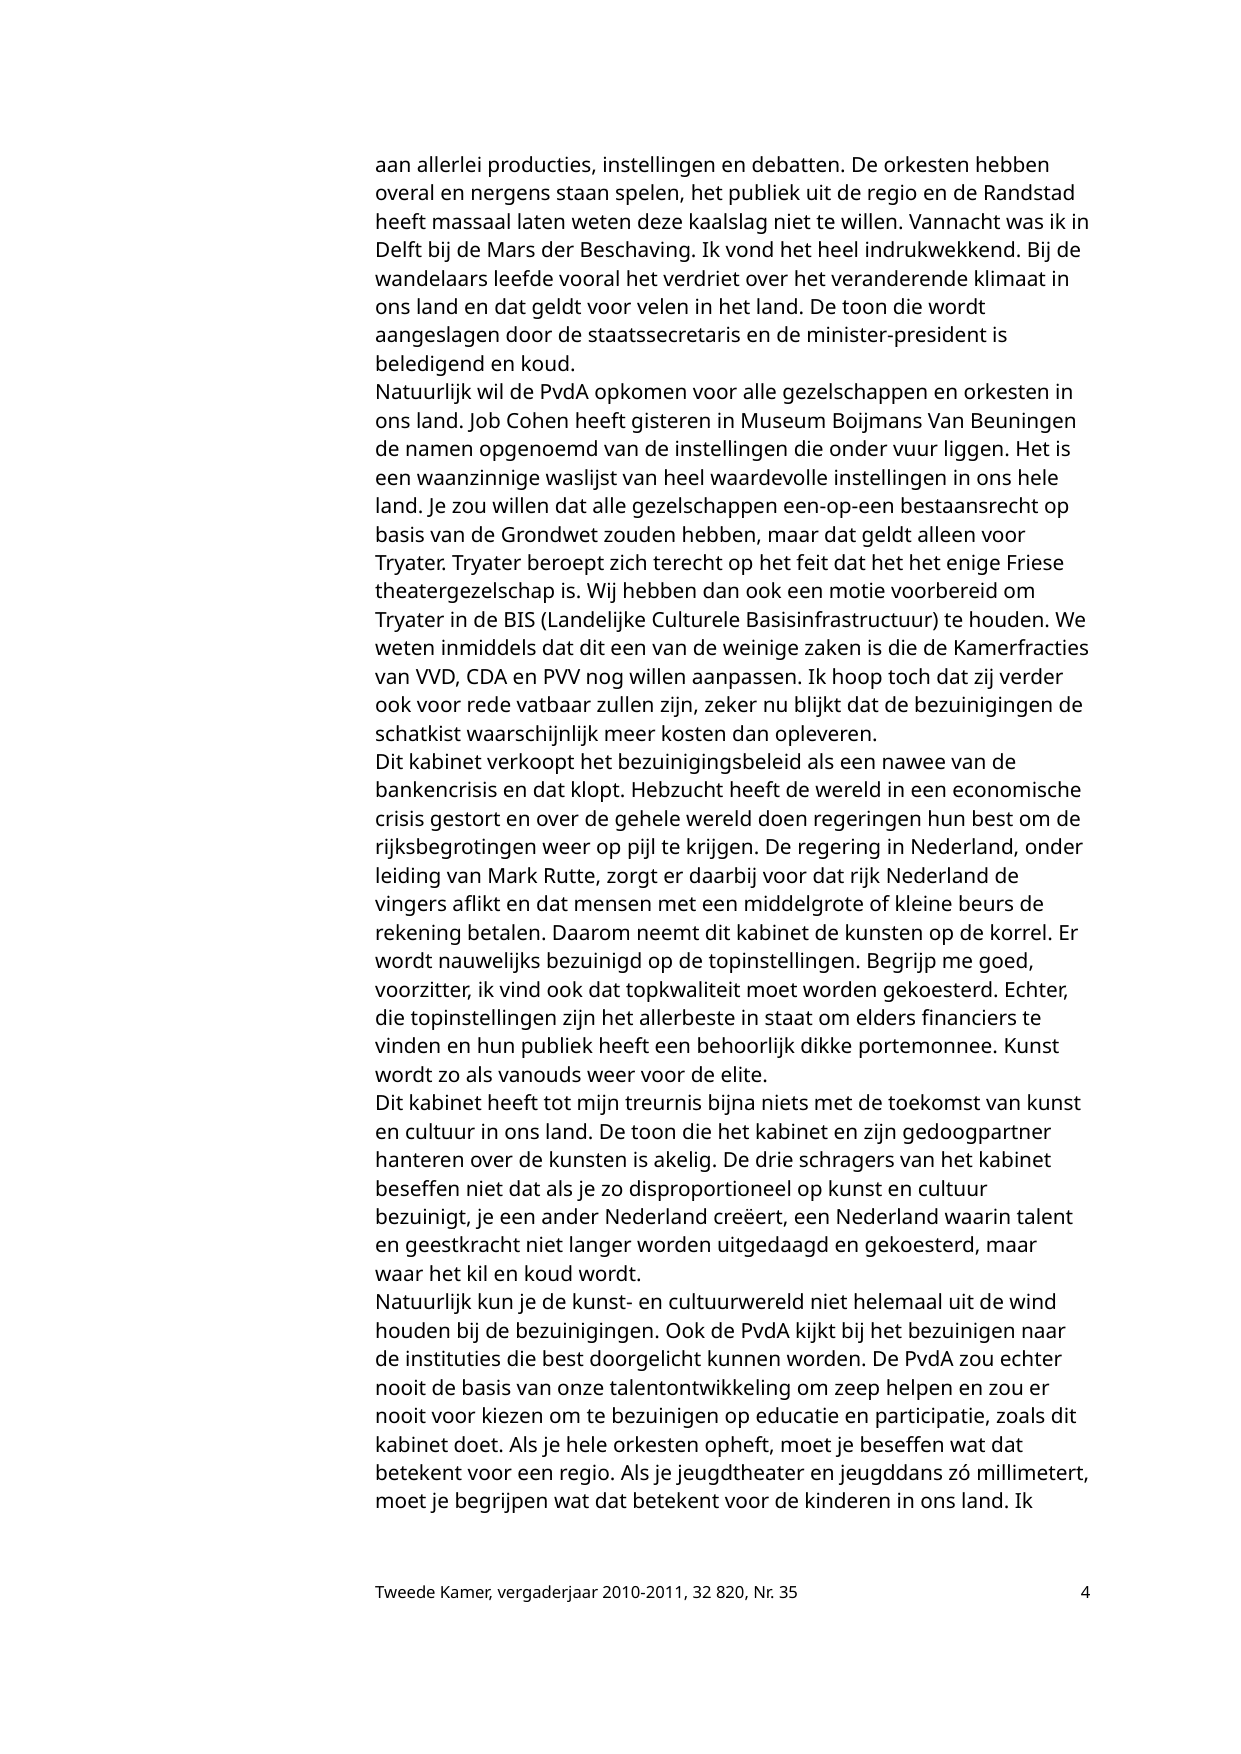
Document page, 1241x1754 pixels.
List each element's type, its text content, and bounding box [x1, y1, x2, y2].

text aan allerlei producties, instellingen en debatten. De orkesten hebben overal en nergens staan spelen, het publiek uit de regio en de Randstad heeft massaal laten weten deze kaalslag niet te willen. Vannacht was ik in Delft bij de Mars der Beschaving. Ik vond het heel indrukwekkend. Bij de wandelaars leefde vooral het verdriet over het veranderende klimaat in ons land en dat geldt voor velen in het land. De toon die wordt aangeslagen door de staatssecretaris en de minister-president is beledigend en koud. [375, 150, 1090, 377]
text Natuurlijk kun je de kunst- en cultuurwereld niet helemaal uit de wind houden bij de bezuinigingen. Ook de PvdA kijkt bij het bezuinigen naar de instituties die best doorgelicht kunnen worden. De PvdA zou echter nooit de basis van onze talentontwikkeling om zeep helpen en zou er nooit voor kiezen om te bezuinigen op educatie en participatie, zoals dit kabinet doet. Als je hele orkesten opheft, moet je beseffen wat dat betekent voor een regio. Als je jeugdtheater en jeugddans zó millimetert, moet je begrijpen wat dat betekent voor de kinderen in ons land. Ik [375, 1287, 1090, 1515]
text Natuurlijk wil de PvdA opkomen voor alle gezelschappen en orkesten in ons land. Job Cohen heeft gisteren in Museum Boijmans Van Beuningen de namen opgenoemd van de instellingen die onder vuur liggen. Het is een waanzinnige waslijst van heel waardevolle instellingen in ons hele land. Je zou willen dat alle gezelschappen een-op-een bestaansrecht op basis van de Grondwet zouden hebben, maar dat geldt alleen voor Tryater. Tryater beroept zich terecht op het feit dat het het enige Friese theatergezelschap is. Wij hebben dan ook een motie voorbereid om Tryater in de BIS (Landelijke Culturele Basisinfrastructuur) te houden. We weten inmiddels dat dit een van de weinige zaken is die de Kamerfracties van VVD, CDA en PVV nog willen aanpassen. Ik hoop toch dat zij verder ook voor rede vatbaar zullen zijn, zeker nu blijkt dat de bezuinigingen de schatkist waarschijnlijk meer kosten dan opleveren. [375, 377, 1090, 747]
text Dit kabinet heeft tot mijn treurnis bijna niets met de toekomst van kunst en cultuur in ons land. De toon die het kabinet en zijn gedoogpartner hanteren over de kunsten is akelig. De drie schragers van het kabinet beseffen niet dat als je zo disproportioneel op kunst en cultuur bezuinigt, je een ander Nederland creëert, een Nederland waarin talent en geestkracht niet langer worden uitgedaagd en gekoesterd, maar waar het kil en koud wordt. [375, 1088, 1090, 1287]
text Dit kabinet verkoopt het bezuinigingsbeleid als een nawee van de bankencrisis en dat klopt. Hebzucht heeft de wereld in een economische crisis gestort en over de gehele wereld doen regeringen hun best om de rijksbegrotingen weer op pijl te krijgen. De regering in Nederland, onder leiding van Mark Rutte, zorgt er daarbij voor dat rijk Nederland de vingers aflikt en dat mensen met een middelgrote of kleine beurs de rekening betalen. Daarom neemt dit kabinet de kunsten op de korrel. Er wordt nauwelijks bezuinigd op de topinstellingen. Begrijp me goed, voorzitter, ik vind ook dat topkwaliteit moet worden gekoesterd. Echter, die topinstellingen zijn het allerbeste in staat om elders financiers te vinden en hun publiek heeft een behoorlijk dikke portemonnee. Kunst wordt zo als vanouds weer voor de elite. [375, 747, 1090, 1088]
